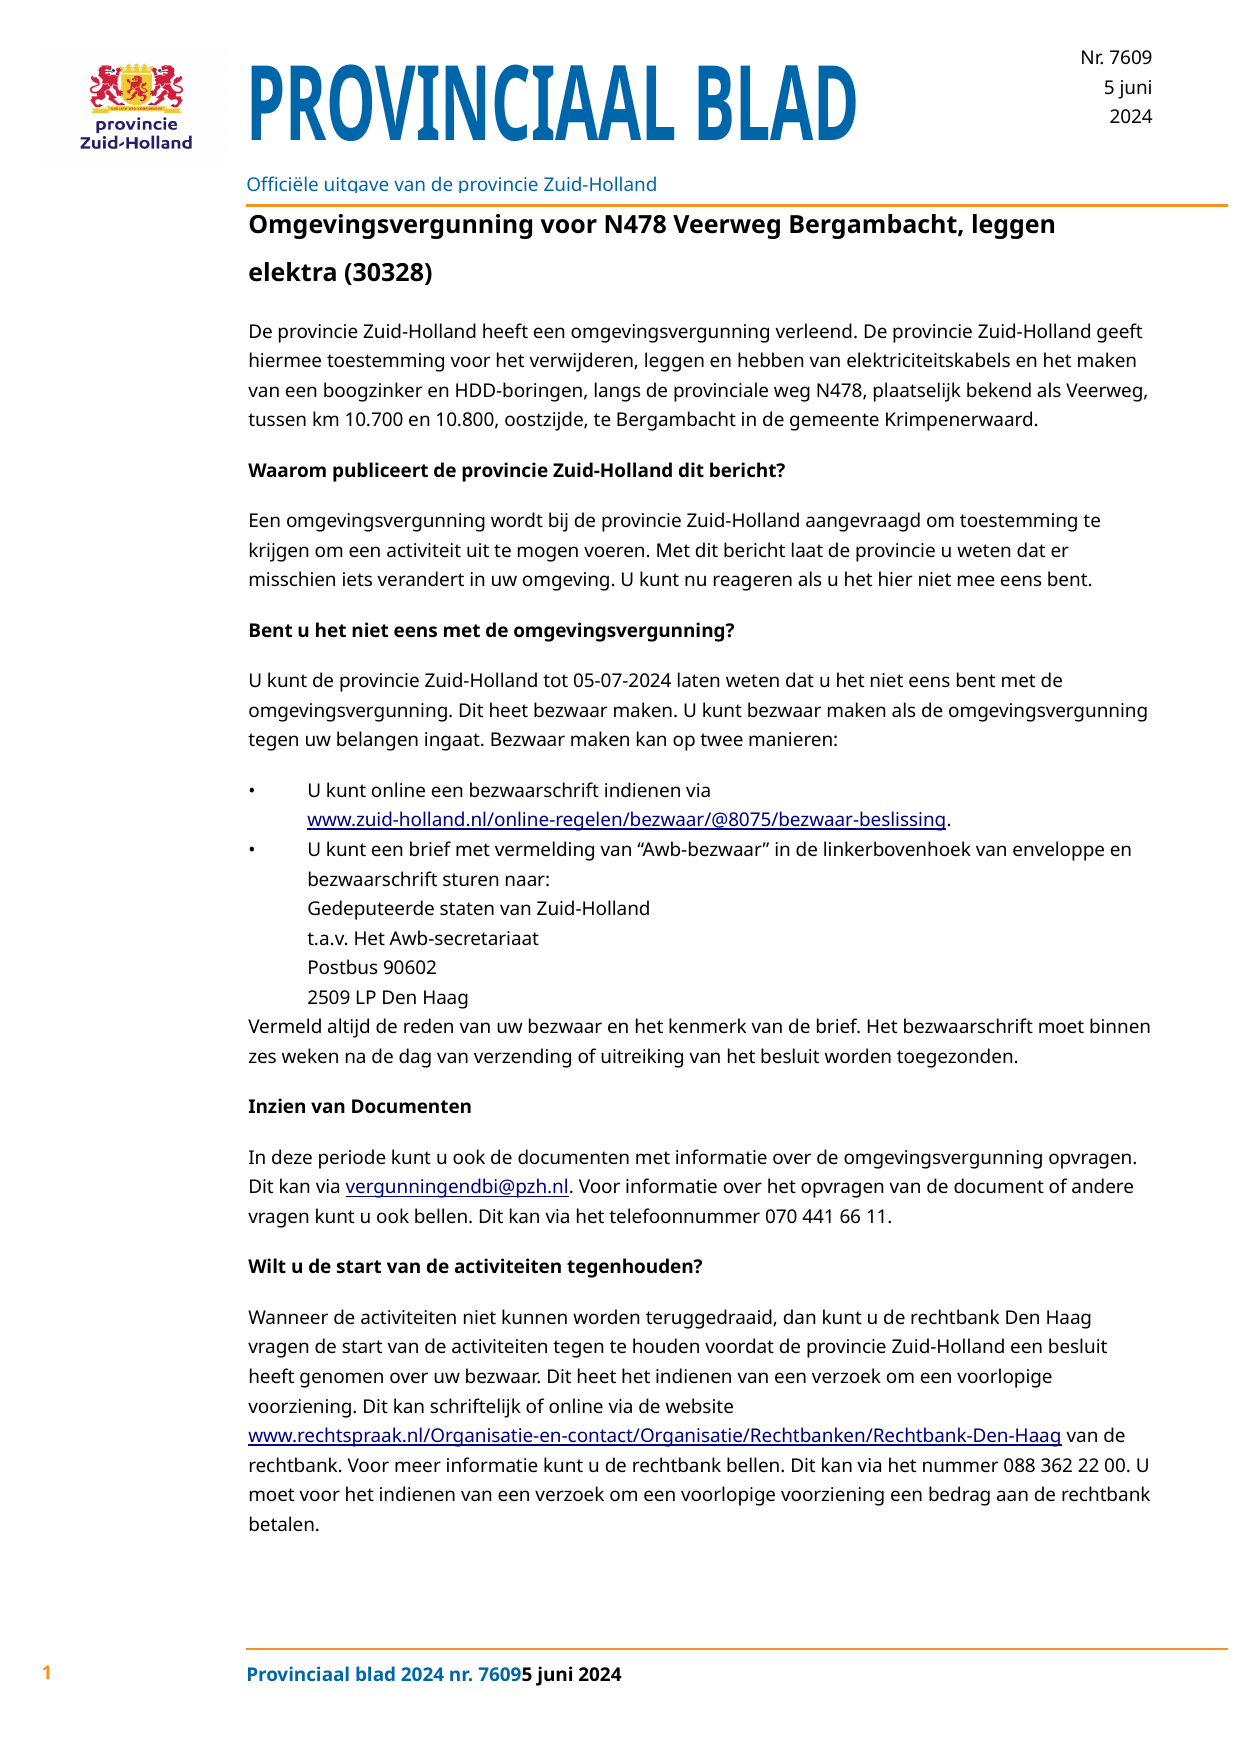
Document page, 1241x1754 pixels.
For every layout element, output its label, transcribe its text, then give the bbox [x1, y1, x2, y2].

list t.a.v. Het Awb-secretariaat [248, 925, 1152, 951]
text Wanneer de activiteiten niet kunnen worden teruggedraaid, dan kunt u de rechtbank Den Haag vragen de start van de activiteiten tegen te houden voordat de provincie Zuid-Holland een besluit heeft genomen over uw bezwaar. Dit heet het indienen van een verzoek om een voorlopige voorziening. Dit kan schriftelijk of online via de website www.rechtspraak.nl/Organisatie-en-contact/Organisatie/Rechtbanken/Rechtbank-Den-Haag van de rechtbank. Voor meer informatie kunt u de rechtbank bellen. Dit kan via het nummer 088 362 22 00. U moet voor het indienen van een verzoek om een voorlopige voorziening een bedrag aan de rechtbank betalen. [248, 1304, 1152, 1537]
text Bent u het niet eens met de omgevingsvergunning? [248, 617, 1152, 643]
text Een omgevingsvergunning wordt bij de provincie Zuid-Holland aangevraagd om toestemming te krijgen om een activiteit uit te mogen voeren. Met dit bericht laat de provincie u weten dat er misschien iets verandert in uw omgeving. U kunt nu reageren als u het hier niet mee eens bent. [248, 507, 1152, 592]
text In deze periode kunt u ook de documenten met informatie over de omgevingsvergunning opvragen. Dit kan via vergunningendbi@pzh.nl. Voor informatie over het opvragen van de document of andere vragen kunt u ook bellen. Dit kan via het telefoonnummer 070 441 66 11. [248, 1144, 1152, 1229]
list U kunt online een bezwaarschrift indienen via www.zuid-holland.nl/online-regelen/bezwaar/@8075/bezwaar-beslissing. [248, 777, 1152, 832]
text Inzien van Documenten [248, 1094, 1152, 1119]
text U kunt de provincie Zuid-Holland tot 05-07-2024 laten weten dat u het niet eens bent met de omgevingsvergunning. Dit heet bezwaar maken. U kunt bezwaar maken als de omgevingsvergunning tegen uw belangen ingaat. Bezwaar maken kan op twee manieren: [248, 667, 1152, 752]
list U kunt een brief met vermelding van “Awb-bezwaar” in de linkerbovenhoek van enveloppe en bezwaarschrift sturen naar: [248, 836, 1152, 892]
picture [41, 47, 231, 172]
list Gedeputeerde staten van Zuid-Holland [248, 895, 1152, 921]
list 2509 LP Den Haag [248, 984, 1152, 1010]
text Waarom publiceert de provincie Zuid-Holland dit bericht? [248, 457, 1152, 483]
text Omgevingsvergunning voor N478 Veerweg Bergambacht, leggen elektra (30328) [248, 207, 1152, 288]
text Wilt u de start van de activiteiten tegenhouden? [248, 1254, 1152, 1279]
text Vermeld altijd de reden van uw bezwaar en het kenmerk van de brief. Het bezwaarschrift moet binnen zes weken na de dag van verzending of uitreiking van het besluit worden toegezonden. [248, 1014, 1152, 1069]
text De provincie Zuid-Holland heeft een omgevingsvergunning verleend. De provincie Zuid-Holland geeft hiermee toestemming voor het verwijderen, leggen en hebben van elektriciteitskabels en het maken van een boogzinker en HDD-boringen, langs de provinciale weg N478, plaatselijk bekend als Veerweg, tussen km 10.700 en 10.800, oostzijde, te Bergambacht in de gemeente Krimpenerwaard. [248, 318, 1152, 432]
list Postbus 90602 [248, 954, 1152, 980]
